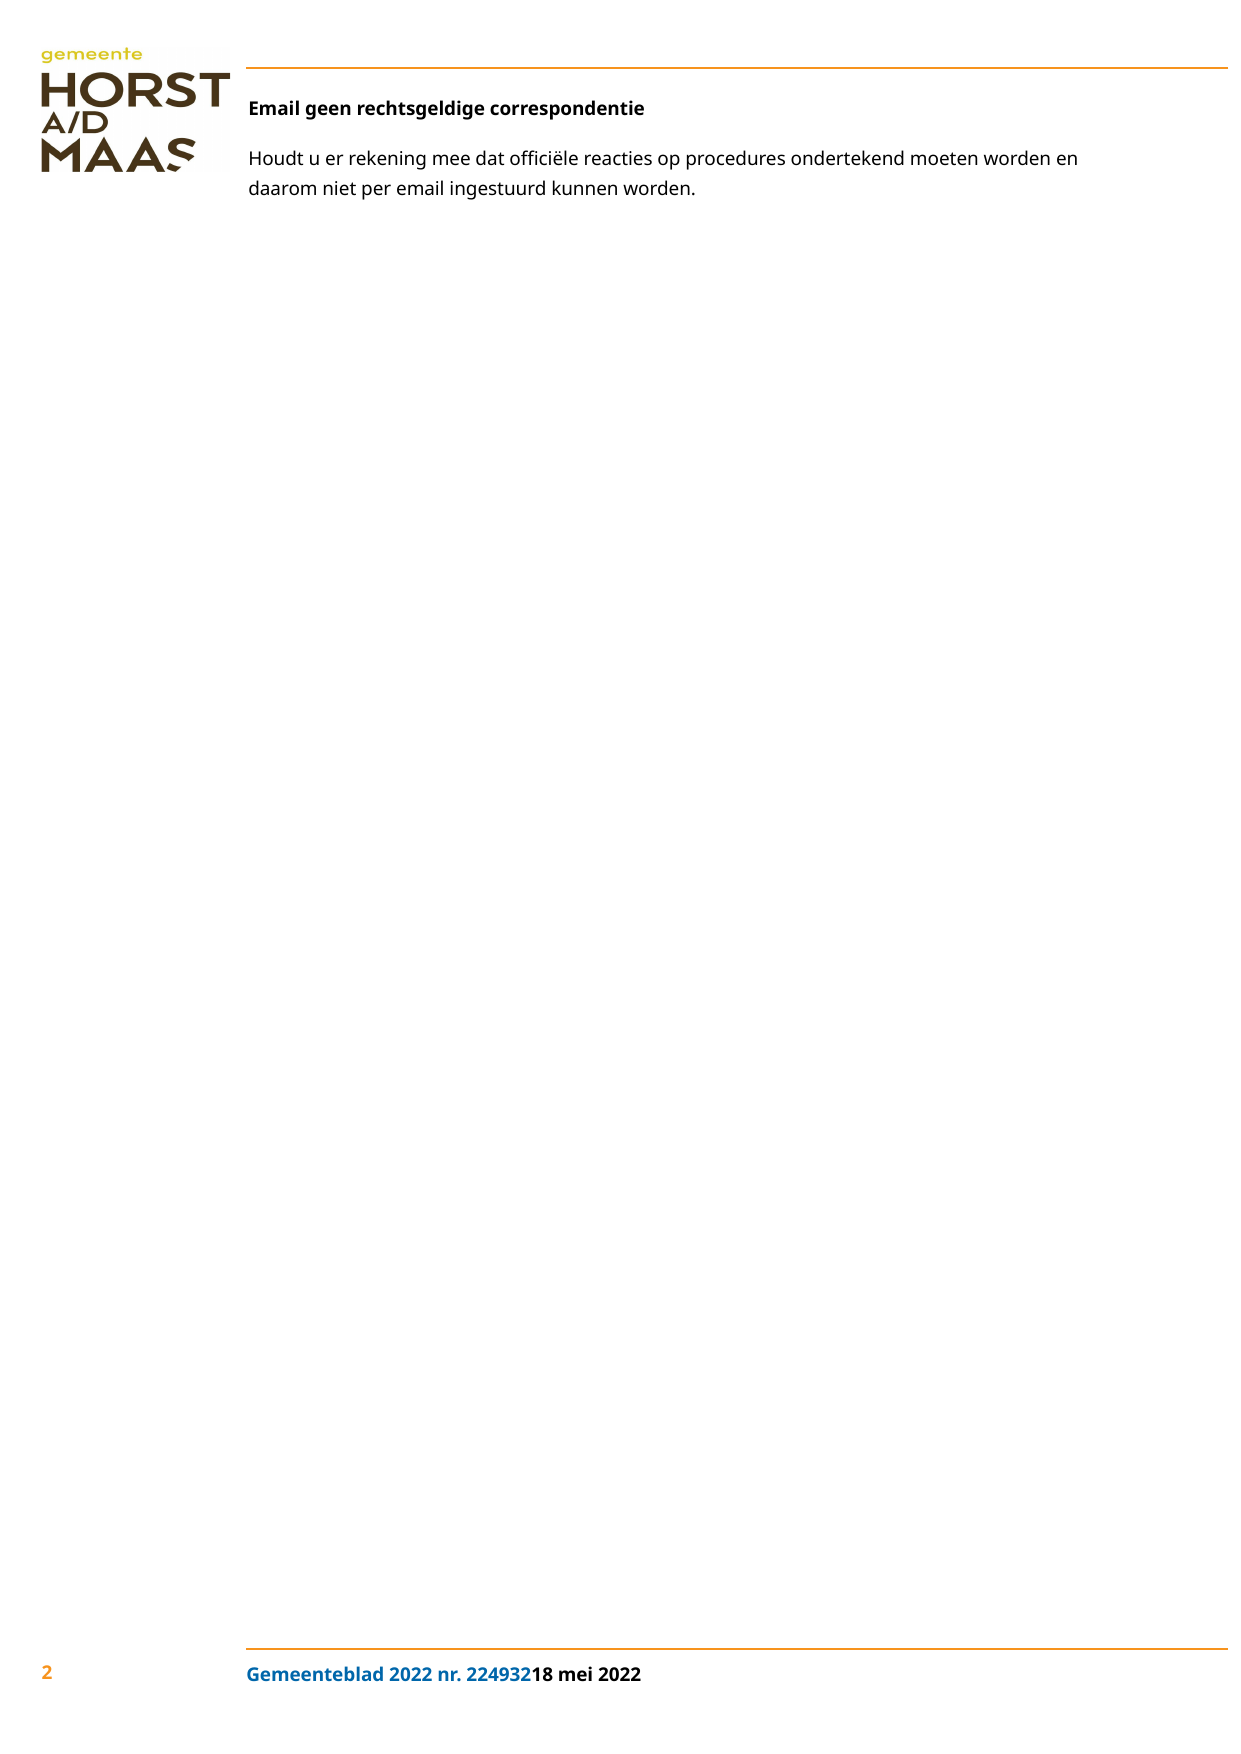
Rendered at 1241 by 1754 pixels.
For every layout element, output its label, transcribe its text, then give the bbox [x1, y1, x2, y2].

text Houdt u er rekening mee dat officiële reacties op procedures ondertekend moeten worden en daarom niet per email ingestuurd kunnen worden. [248, 145, 1152, 201]
picture [41, 47, 231, 172]
text Email geen rechtsgeldige correspondentie [248, 95, 1152, 121]
